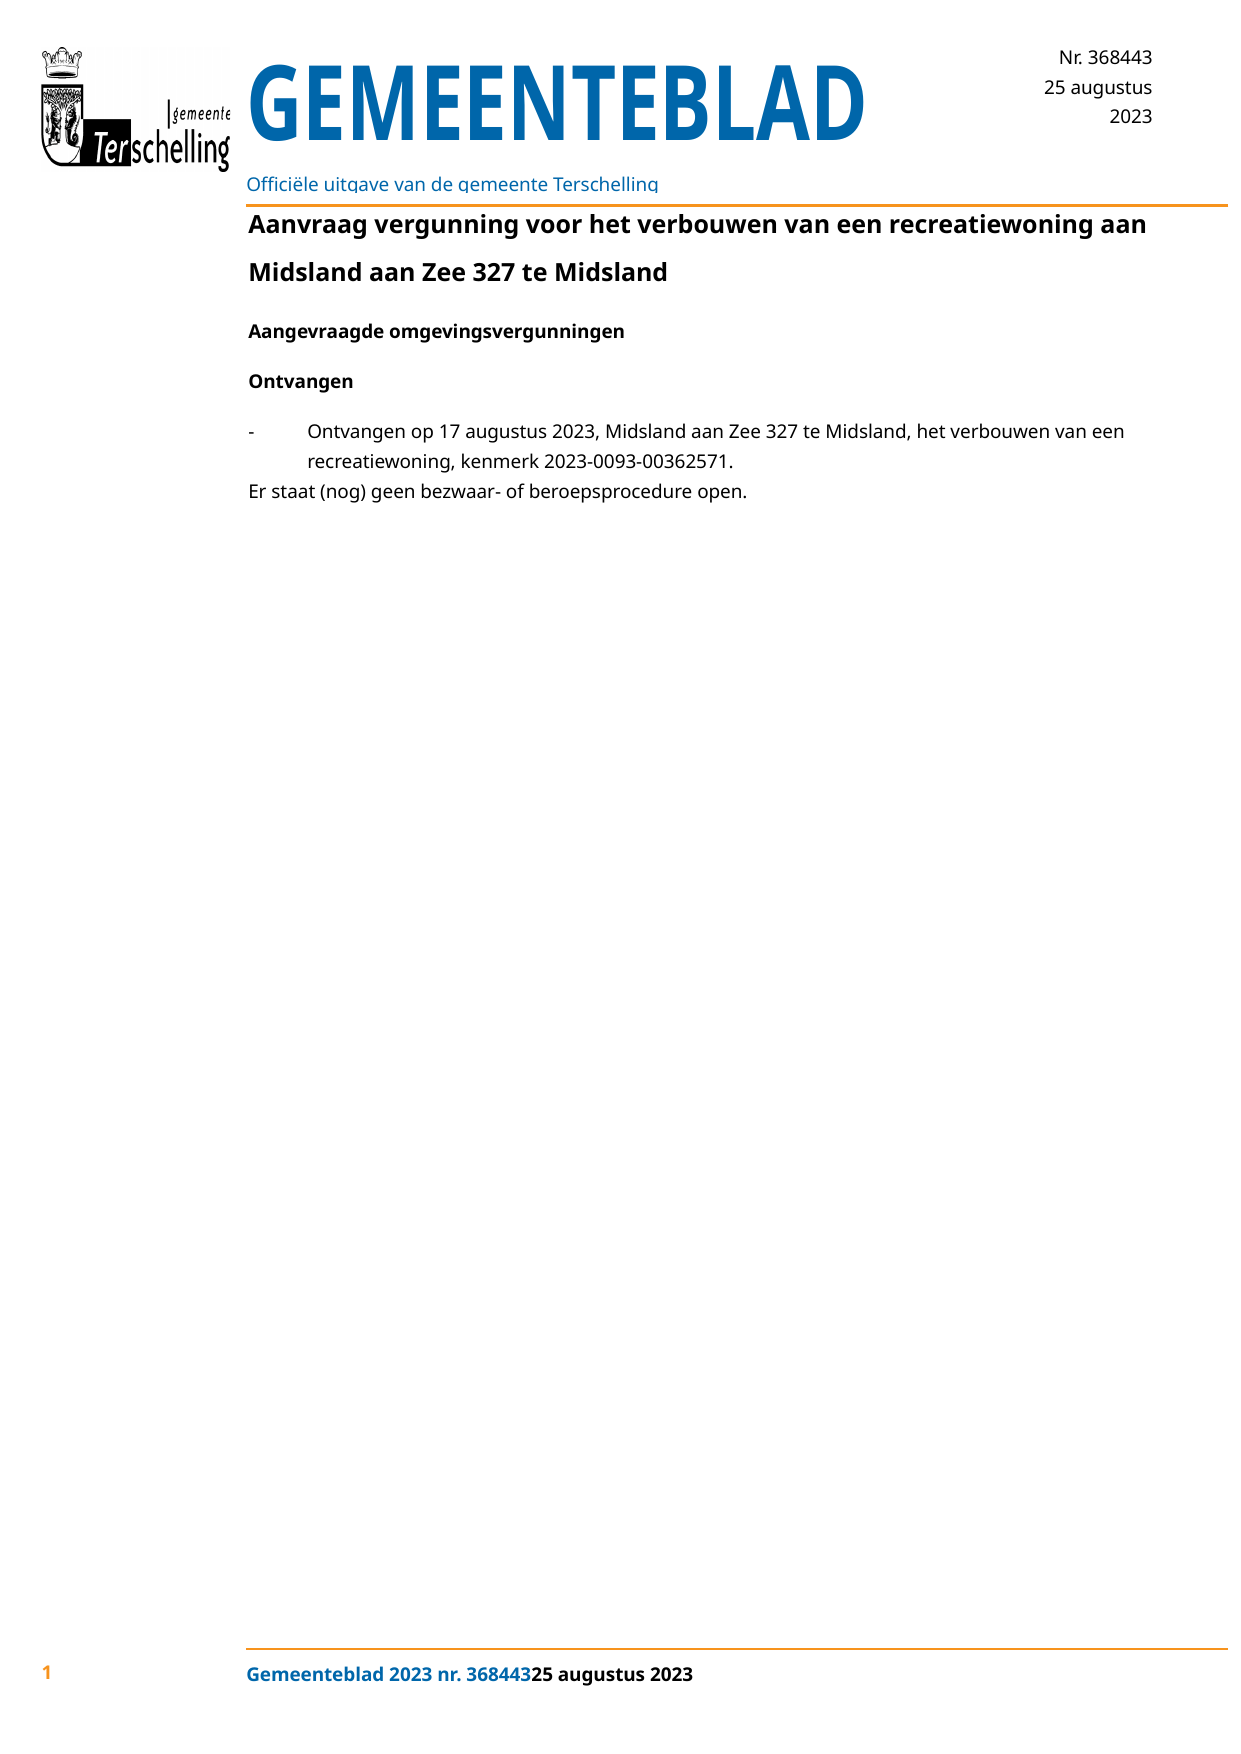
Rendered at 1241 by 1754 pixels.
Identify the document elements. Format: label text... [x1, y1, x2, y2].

list Ontvangen op 17 augustus 2023, Midsland aan Zee 327 te Midsland, het verbouwen van een recreatiewoning, kenmerk 2023-0093-00362571. [248, 419, 1152, 474]
picture [41, 47, 231, 172]
text Aanvraag vergunning voor het verbouwen van een recreatiewoning aan Midsland aan Zee 327 te Midsland [248, 207, 1152, 288]
text Ontvangen [248, 368, 1152, 394]
text Aangevraagde omgevingsvergunningen [248, 318, 1152, 344]
text Er staat (nog) geen bezwaar- of beroepsprocedure open. [248, 478, 1152, 504]
